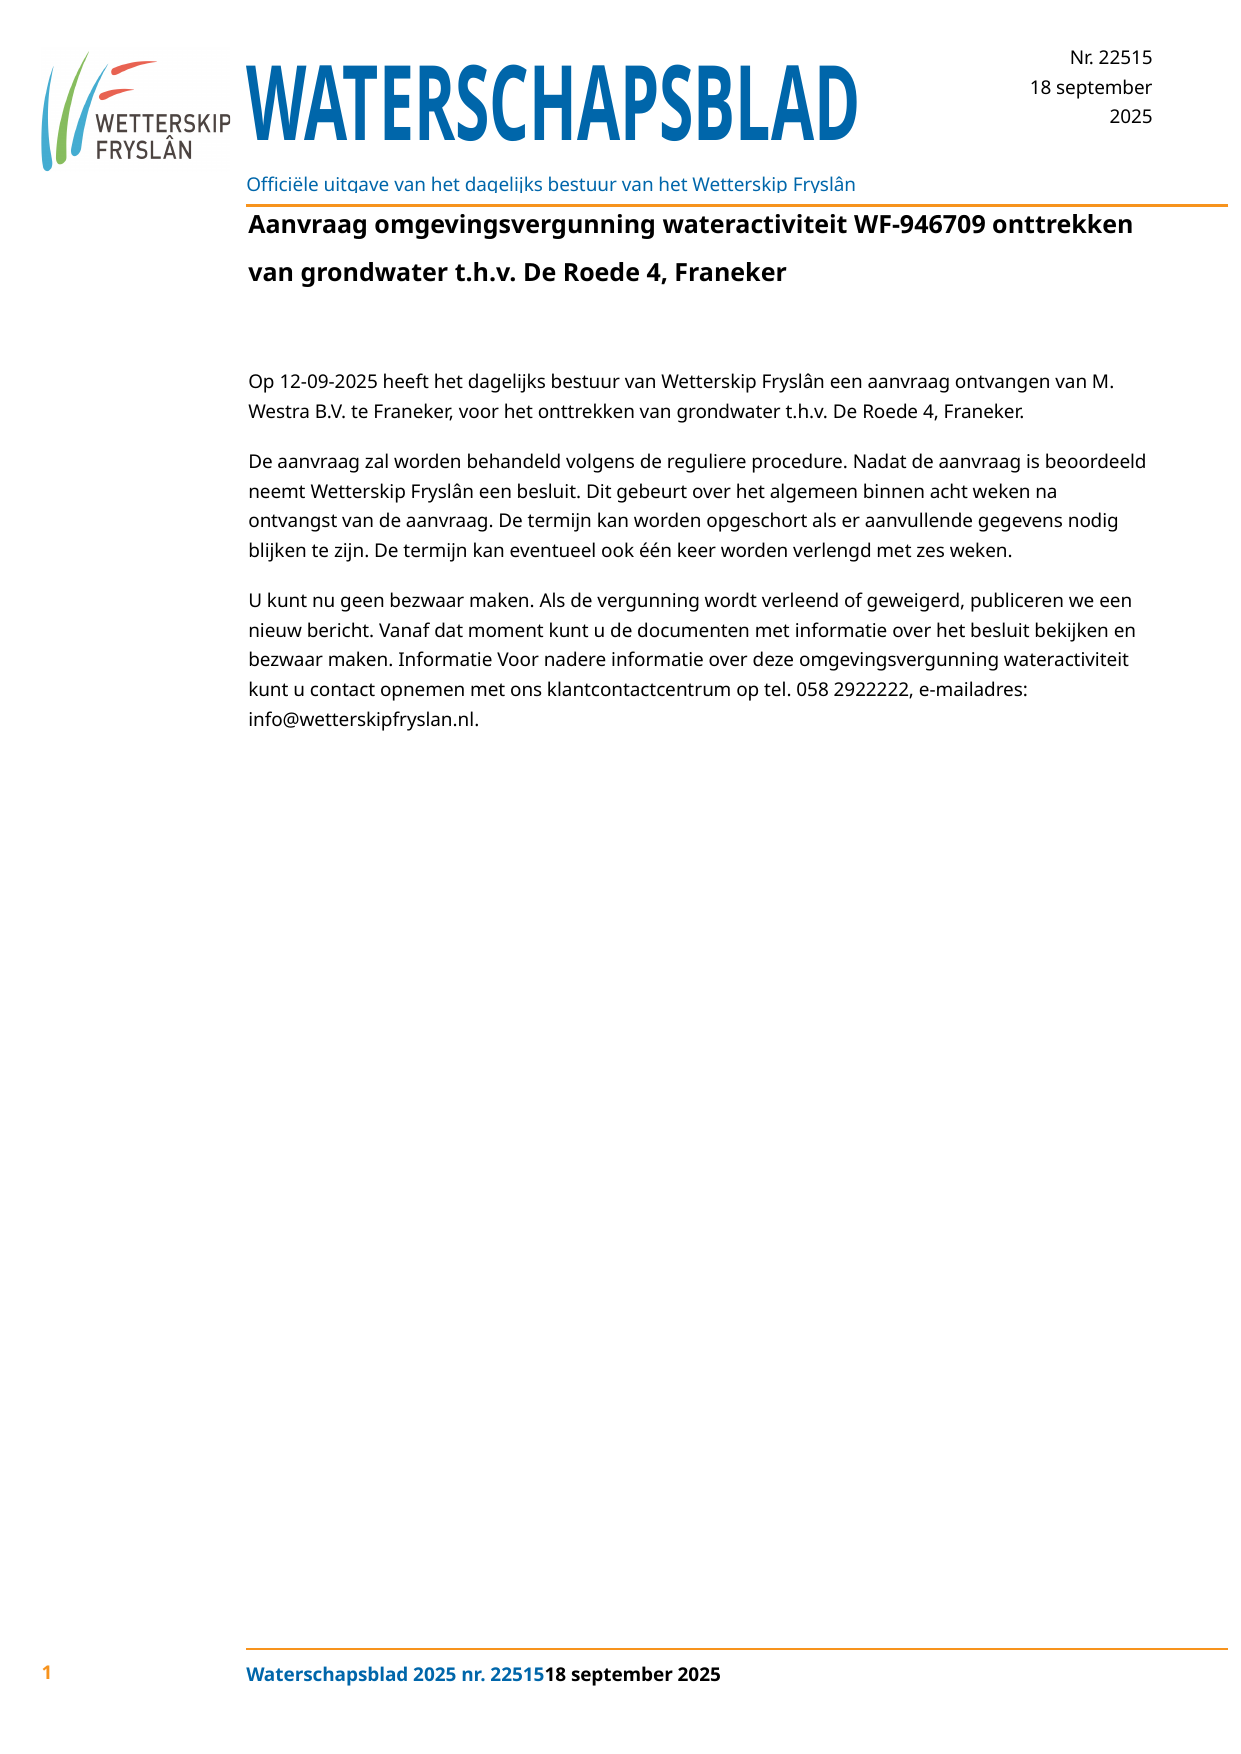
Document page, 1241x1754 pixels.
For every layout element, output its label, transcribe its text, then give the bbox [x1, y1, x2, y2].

text De aanvraag zal worden behandeld volgens de reguliere procedure. Nadat de aanvraag is beoordeeld neemt Wetterskip Fryslân een besluit. Dit gebeurt over het algemeen binnen acht weken na ontvangst van de aanvraag. De termijn kan worden opgeschort als er aanvullende gegevens nodig blijken te zijn. De termijn kan eventueel ook één keer worden verlengd met zes weken. [248, 448, 1152, 563]
text U kunt nu geen bezwaar maken. Als de vergunning wordt verleend of geweigerd, publiceren we een nieuw bericht. Vanaf dat moment kunt u de documenten met informatie over het besluit bekijken en bezwaar maken. Informatie Voor nadere informatie over deze omgevingsvergunning wateractiviteit kunt u contact opnemen met ons klantcontactcentrum op tel. 058 2922222, e-mailadres: info@wetterskipfryslan.nl. [248, 587, 1152, 732]
picture [41, 47, 231, 172]
text Aanvraag omgevingsvergunning wateractiviteit WF-946709 onttrekken van grondwater t.h.v. De Roede 4, Franeker [248, 207, 1152, 288]
text Op 12-09-2025 heeft het dagelijks bestuur van Wetterskip Fryslân een aanvraag ontvangen van M. Westra B.V. te Franeker, voor het onttrekken van grondwater t.h.v. De Roede 4, Franeker. [248, 368, 1152, 424]
